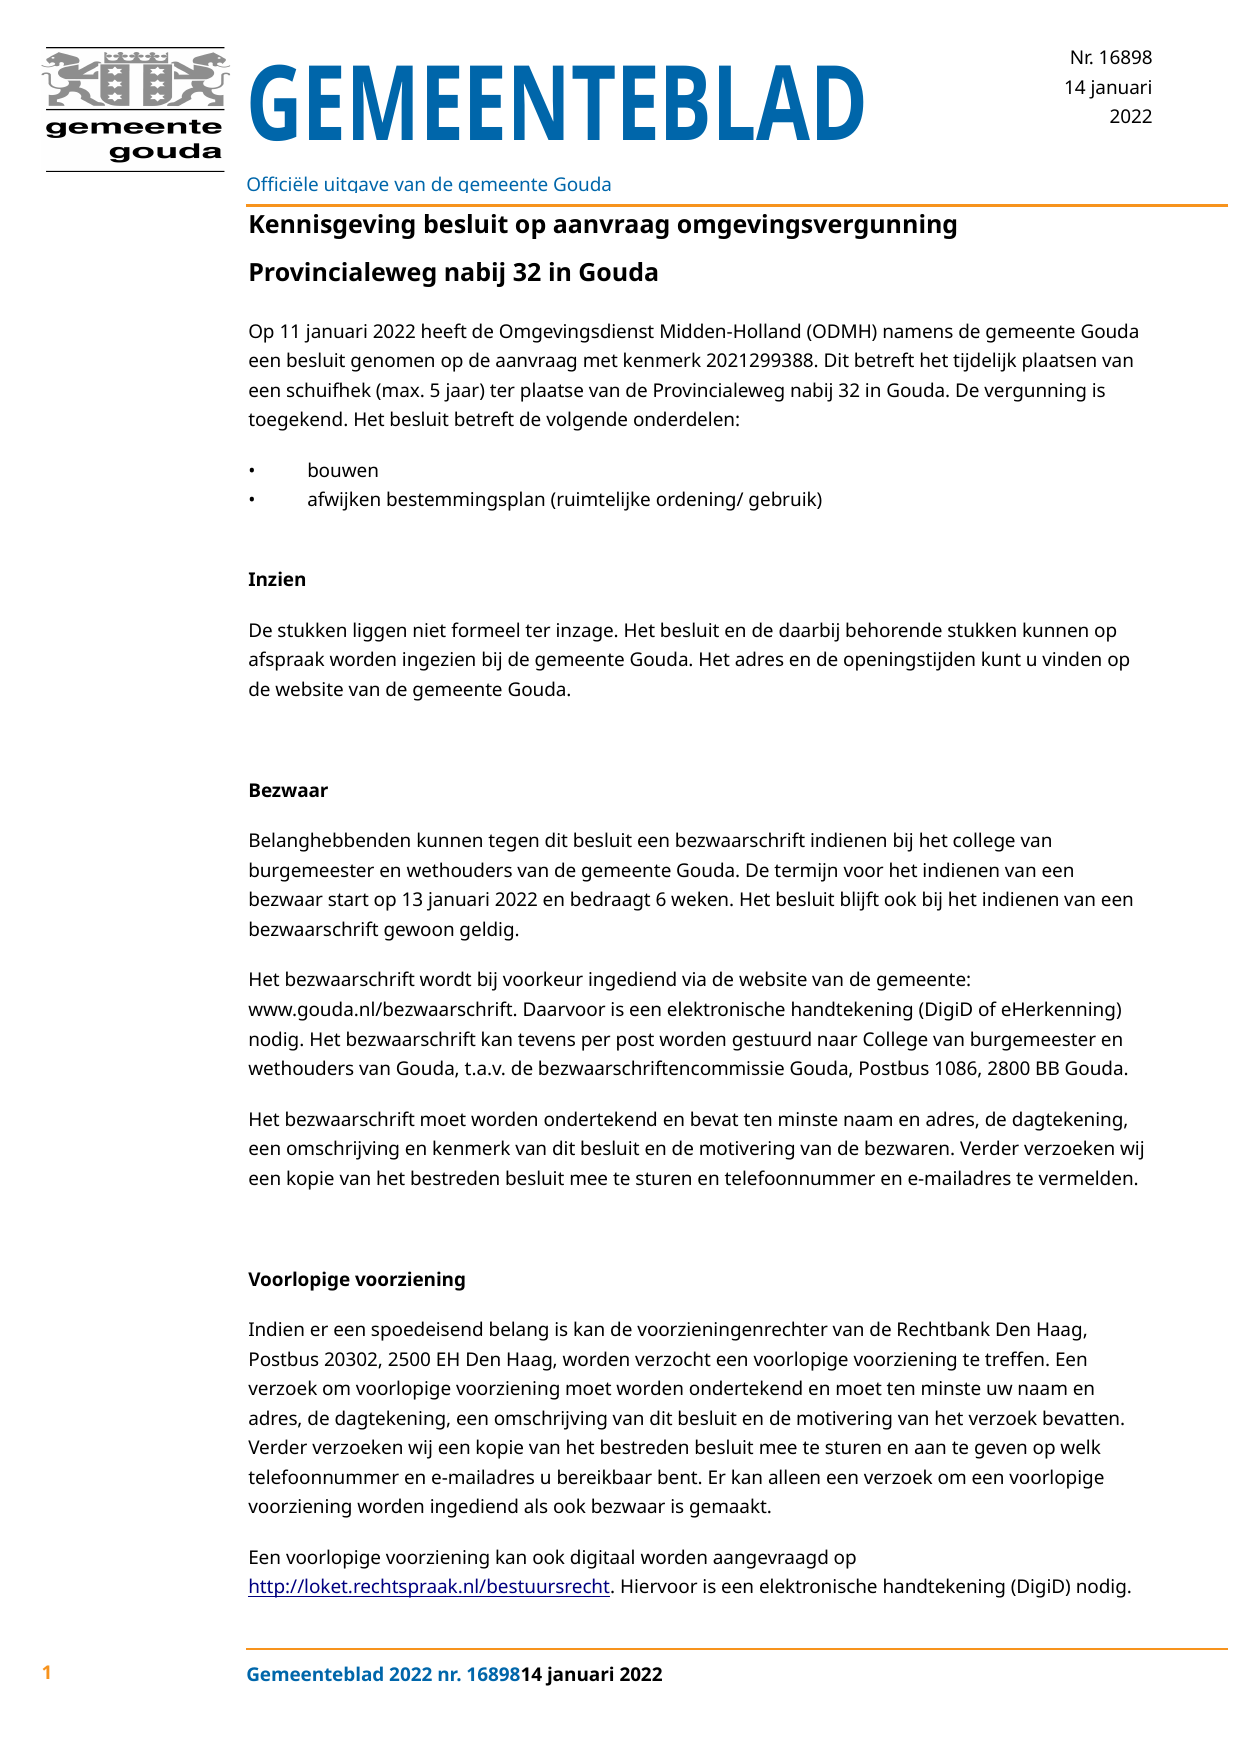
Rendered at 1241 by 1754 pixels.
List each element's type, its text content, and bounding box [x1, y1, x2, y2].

text De stukken liggen niet formeel ter inzage. Het besluit en de daarbij behorende stukken kunnen op afspraak worden ingezien bij de gemeente Gouda. Het adres en de openingstijden kunt u vinden op de website van de gemeente Gouda. [248, 617, 1152, 702]
text Bezwaar [248, 777, 1152, 803]
text Een voorlopige voorziening kan ook digitaal worden aangevraagd op http://loket.rechtspraak.nl/bestuursrecht. Hiervoor is een elektronische handtekening (DigiD) nodig. [248, 1544, 1152, 1599]
text Indien er een spoedeisend belang is kan de voorzieningenrechter van de Rechtbank Den Haag, Postbus 20302, 2500 EH Den Haag, worden verzocht een voorlopige voorziening te treffen. Een verzoek om voorlopige voorziening moet worden ondertekend en moet ten minste uw naam en adres, de dagtekening, een omschrijving van dit besluit en de motivering van het verzoek bevatten. Verder verzoeken wij een kopie van het bestreden besluit mee te sturen en aan te geven op welk telefoonnummer en e-mailadres u bereikbaar bent. Er kan alleen een verzoek om een voorlopige voorziening worden ingediend als ook bezwaar is gemaakt. [248, 1316, 1152, 1519]
list afwijken bestemmingsplan (ruimtelijke ordening/ gebruik) [248, 487, 1152, 512]
text Kennisgeving besluit op aanvraag omgevingsvergunning Provincialeweg nabij 32 in Gouda [248, 207, 1152, 288]
list bouwen [248, 457, 1152, 483]
text Inzien [248, 567, 1152, 592]
text Belanghebbenden kunnen tegen dit besluit een bezwaarschrift indienen bij het college van burgemeester en wethouders van de gemeente Gouda. De termijn voor het indienen van een bezwaar start op 13 januari 2022 en bedraagt 6 weken. Het besluit blijft ook bij het indienen van een bezwaarschrift gewoon geldig. [248, 827, 1152, 942]
text Het bezwaarschrift moet worden ondertekend en bevat ten minste naam en adres, de dagtekening, een omschrijving en kenmerk van dit besluit en de motivering van de bezwaren. Verder verzoeken wij een kopie van het bestreden besluit mee te sturen en telefoonnummer en e-mailadres te vermelden. [248, 1106, 1152, 1191]
text Het bezwaarschrift wordt bij voorkeur ingediend via de website van de gemeente: www.gouda.nl/bezwaarschrift. Daarvoor is een elektronische handtekening (DigiD of eHerkenning) nodig. Het bezwaarschrift kan tevens per post worden gestuurd naar College van burgemeester en wethouders van Gouda, t.a.v. de bezwaarschriftencommissie Gouda, Postbus 1086, 2800 BB Gouda. [248, 967, 1152, 1081]
text Op 11 januari 2022 heeft de Omgevingsdienst Midden-Holland (ODMH) namens de gemeente Gouda een besluit genomen op de aanvraag met kenmerk 2021299388. Dit betreft het tijdelijk plaatsen van een schuifhek (max. 5 jaar) ter plaatse van de Provincialeweg nabij 32 in Gouda. De vergunning is toegekend. Het besluit betreft de volgende onderdelen: [248, 318, 1152, 432]
text Voorlopige voorziening [248, 1266, 1152, 1292]
picture [41, 47, 231, 172]
